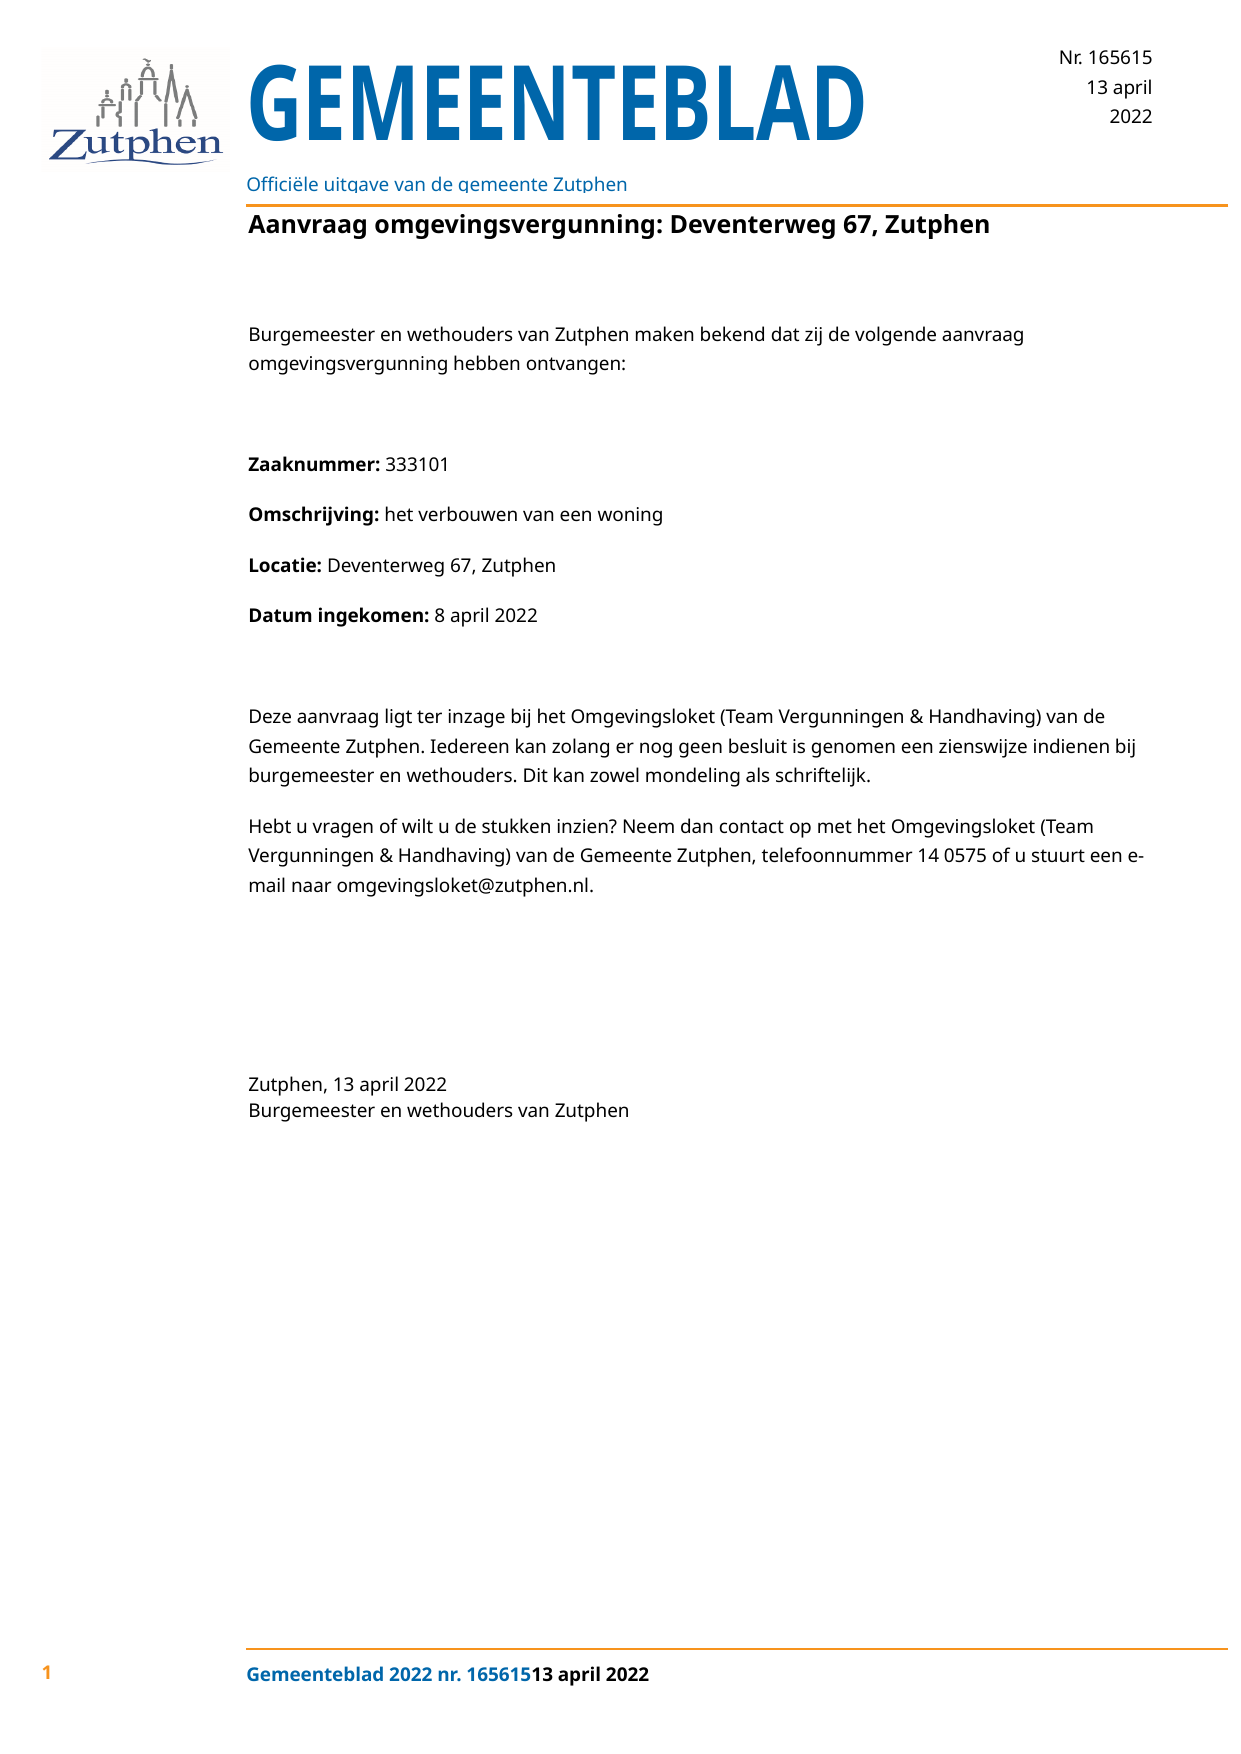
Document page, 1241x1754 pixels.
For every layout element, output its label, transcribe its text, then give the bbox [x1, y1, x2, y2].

text Hebt u vragen of wilt u de stukken inzien? Neem dan contact op met het Omgevingsloket (Team Vergunningen & Handhaving) van de Gemeente Zutphen, telefoonnummer 14 0575 of u stuurt een e-mail naar omgevingsloket@zutphen.nl. [248, 813, 1152, 898]
text Datum ingekomen: 8 april 2022 [248, 602, 1152, 628]
text Burgemeester en wethouders van Zutphen maken bekend dat zij de volgende aanvraag omgevingsvergunning hebben ontvangen: [248, 321, 1152, 376]
text Deze aanvraag ligt ter inzage bij het Omgevingsloket (Team Vergunningen & Handhaving) van de Gemeente Zutphen. Iedereen kan zolang er nog geen besluit is genomen een zienswijze indienen bij burgemeester en wethouders. Dit kan zowel mondeling als schriftelijk. [248, 703, 1152, 788]
text Omschrijving: het verbouwen van een woning [248, 502, 1152, 527]
text Aanvraag omgevingsvergunning: Deventerweg 67, Zutphen [248, 207, 1152, 241]
text Burgemeester en wethouders van Zutphen [248, 1097, 1152, 1122]
text Zutphen, 13 april 2022 [248, 1071, 1152, 1097]
text Zaaknummer: 333101 [248, 451, 1152, 477]
text Locatie: Deventerweg 67, Zutphen [248, 552, 1152, 578]
picture [41, 47, 231, 172]
